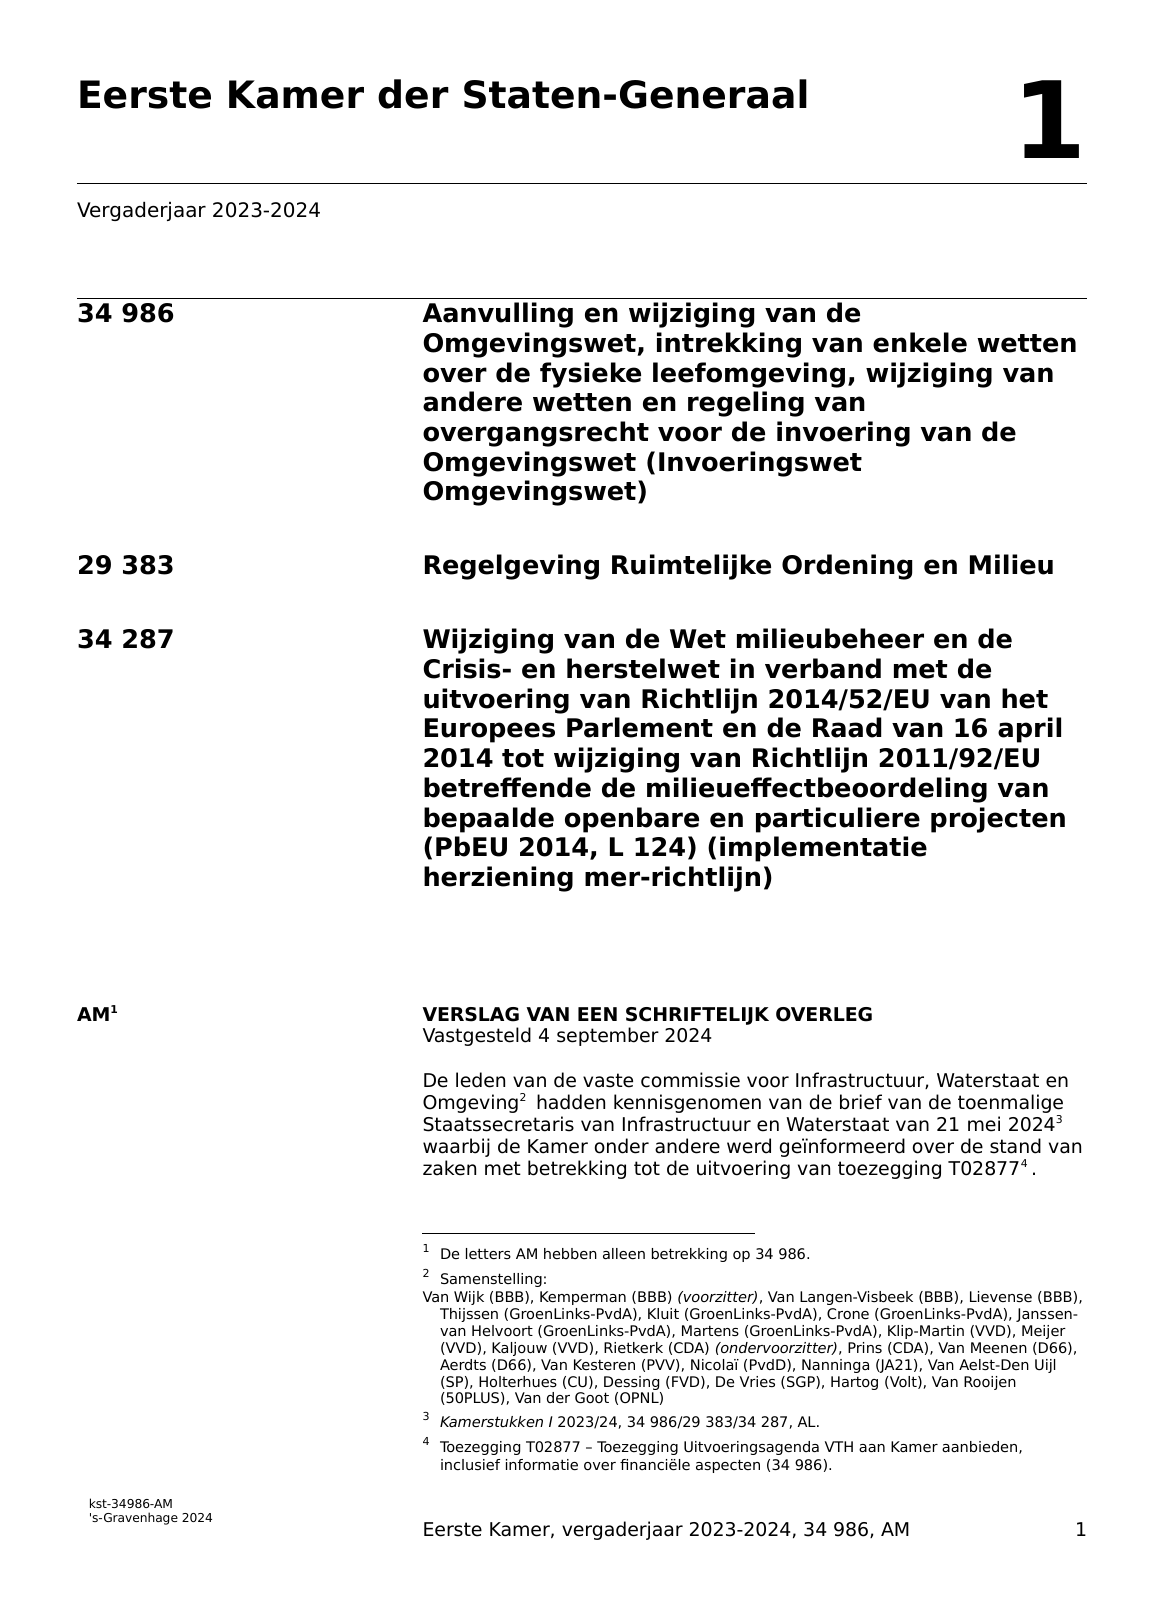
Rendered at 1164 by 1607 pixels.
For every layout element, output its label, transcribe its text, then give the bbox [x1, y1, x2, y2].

text Samenstelling: [422, 1267, 1087, 1289]
text 's-Gravenhage 2024 [88, 1511, 323, 1525]
text De leden van de vaste commissie voor Infrastructuur, Waterstaat en Omgeving hadden kennisgenomen van de brief van de toenmalige Staatssecretaris van Infrastructuur en Waterstaat van 21 mei 2024 waarbij de Kamer onder andere werd geïnformeerd over de stand van zaken met betrekking tot de uitvoering van toezegging T02877. [422, 1069, 1087, 1179]
text kst-34986-AM [88, 1497, 323, 1511]
text Vastgesteld 4 september 2024 [422, 1025, 1087, 1047]
table_header 1 [886, 59, 1087, 183]
table_header Eerste Kamer der Staten-Generaal [77, 59, 886, 183]
subtitle 34 986 Aanvulling en wijziging van de Omgevingswet, intrekking van enkele wetten over de fysieke leefomgeving, wijziging van andere wetten en regeling van overgangsrecht voor de invoering van de Omgevingswet (Invoeringswet Omgevingswet) [77, 299, 1087, 507]
subtitle 34 287 Wijziging van de Wet milieubeheer en de Crisis- en herstelwet in verband met de uitvoering van Richtlijn 2014/52/EU van het Europees Parlement en de Raad van 16 april 2014 tot wijziging van Richtlijn 2011/92/EU betreffende de milieueffectbeoordeling van bepaalde openbare en particuliere projecten (PbEU 2014, L 124) (implementatie herziening mer-richtlijn) [77, 625, 1087, 892]
text Van Wijk (BBB), Kemperman (BBB) (voorzitter), Van Langen-Visbeek (BBB), Lievense (BBB), Thijssen (GroenLinks-PvdA), Kluit (GroenLinks-PvdA), Crone (GroenLinks-PvdA), Janssen-van Helvoort (GroenLinks-PvdA), Martens (GroenLinks-PvdA), Klip-Martin (VVD), Meijer (VVD), Kaljouw (VVD), Rietkerk (CDA) (ondervoorzitter), Prins (CDA), Van Meenen (D66), Aerdts (D66), Van Kesteren (PVV), Nicolaï (PvdD), Nanninga (JA21), Van Aelst-Den Uijl (SP), Holterhues (CU), Dessing (FVD), De Vries (SGP), Hartog (Volt), Van Rooijen (50PLUS), Van der Goot (OPNL) [422, 1289, 1087, 1407]
text De letters AM hebben alleen betrekking op 34 986. [422, 1242, 1087, 1264]
text Toezegging T02877 – Toezegging Uitvoeringsagenda VTH aan Kamer aanbieden, inclusief informatie over financiële aspecten (34 986). [422, 1435, 1087, 1474]
table_cell Vergaderjaar 2023-2024 [77, 184, 1087, 298]
subtitle AM VERSLAG VAN EEN SCHRIFTELIJK OVERLEG [77, 1003, 1087, 1025]
text Kamerstukken I 2023/24, 34 986/29 383/34 287, AL. [422, 1410, 1087, 1432]
subtitle 29 383 Regelgeving Ruimtelijke Ordening en Milieu [77, 551, 1087, 581]
